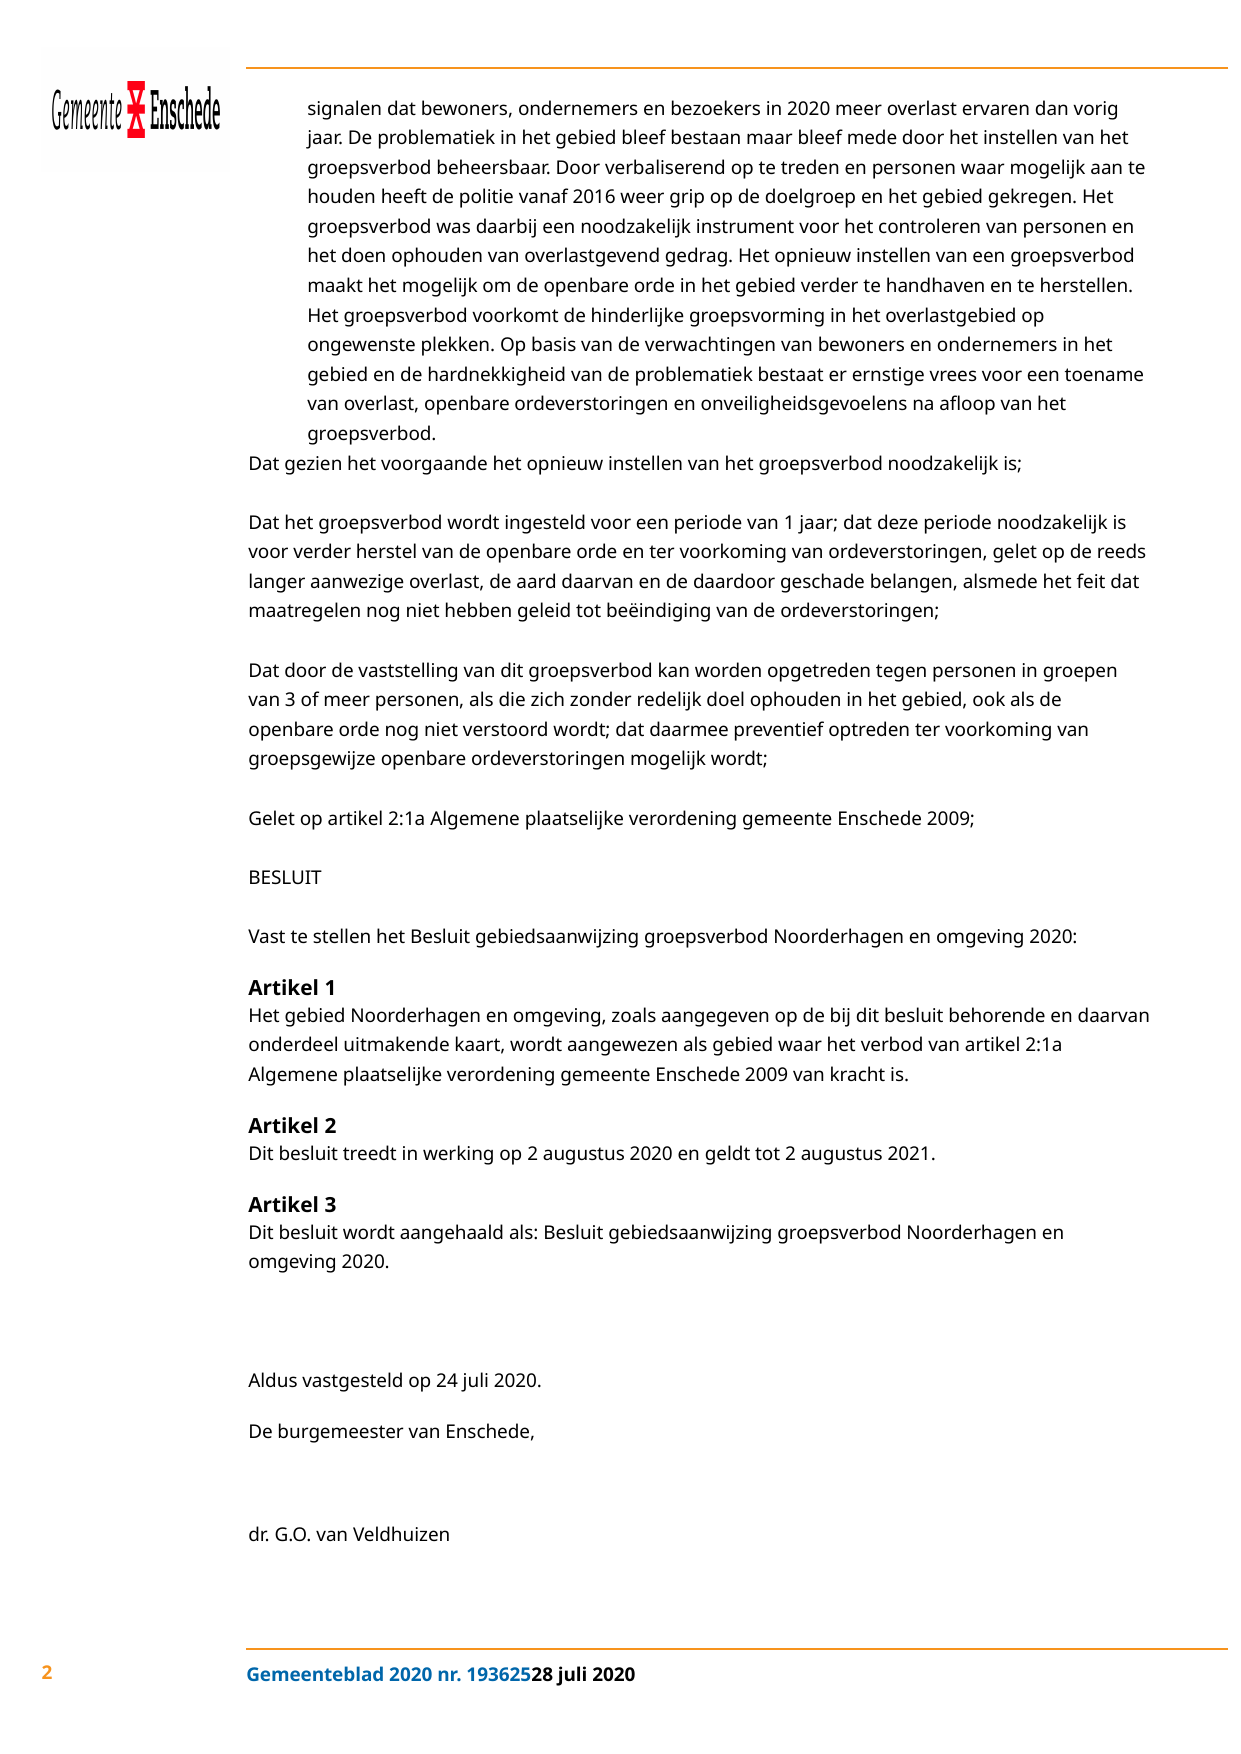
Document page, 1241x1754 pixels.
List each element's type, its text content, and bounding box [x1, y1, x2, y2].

text Dit besluit treedt in werking op 2 augustus 2020 en geldt tot 2 augustus 2021. [248, 1140, 1152, 1166]
text Dat door de vaststelling van dit groepsverbod kan worden opgetreden tegen personen in groepen van 3 of meer personen, als die zich zonder redelijk doel ophouden in het gebied, ook als de openbare orde nog niet verstoord wordt; dat daarmee preventief optreden ter voorkoming van groepsgewijze openbare ordeverstoringen mogelijk wordt; [248, 657, 1152, 771]
text Het gebied Noorderhagen en omgeving, zoals aangegeven op de bij dit besluit behorende en daarvan onderdeel uitmakende kaart, wordt aangewezen als gebied waar het verbod van artikel 2:1a Algemene plaatselijke verordening gemeente Enschede 2009 van kracht is. [248, 1002, 1152, 1087]
picture [41, 47, 231, 172]
text Artikel 3 [248, 1190, 1152, 1219]
list signalen dat bewoners, ondernemers en bezoekers in 2020 meer overlast ervaren dan vorig jaar. De problematiek in het gebied bleef bestaan maar bleef mede door het instellen van het groepsverbod beheersbaar. Door verbaliserend op te treden en personen waar mogelijk aan te houden heeft de politie vanaf 2016 weer grip op de doelgroep en het gebied gekregen. Het groepsverbod was daarbij een noodzakelijk instrument voor het controleren van personen en het doen ophouden van overlastgevend gedrag. Het opnieuw instellen van een groepsverbod maakt het mogelijk om de openbare orde in het gebied verder te handhaven en te herstellen. Het groepsverbod voorkomt de hinderlijke groepsvorming in het overlastgebied op ongewenste plekken. Op basis van de verwachtingen van bewoners en ondernemers in het gebied en de hardnekkigheid van de problematiek bestaat er ernstige vrees voor een toename van overlast, openbare ordeverstoringen en onveiligheidsgevoelens na afloop van het groepsverbod. [248, 95, 1152, 446]
text Dat het groepsverbod wordt ingesteld voor een periode van 1 jaar; dat deze periode noodzakelijk is voor verder herstel van de openbare orde en ter voorkoming van ordeverstoringen, gelet op de reeds langer aanwezige overlast, de aard daarvan en de daardoor geschade belangen, alsmede het feit dat maatregelen nog niet hebben geleid tot beëindiging van de ordeverstoringen; [248, 509, 1152, 623]
text dr. G.O. van Veldhuizen [248, 1521, 1152, 1547]
text De burgemeester van Enschede, [248, 1418, 1152, 1444]
text Artikel 2 [248, 1112, 1152, 1140]
text Artikel 1 [248, 973, 1152, 1002]
text Dat gezien het voorgaande het opnieuw instellen van het groepsverbod noodzakelijk is; [248, 450, 1152, 476]
text Vast te stellen het Besluit gebiedsaanwijzing groepsverbod Noorderhagen en omgeving 2020: [248, 923, 1152, 949]
text BESLUIT [248, 864, 1152, 890]
text Gelet op artikel 2:1a Algemene plaatselijke verordening gemeente Enschede 2009; [248, 805, 1152, 831]
text Dit besluit wordt aangehaald als: Besluit gebiedsaanwijzing groepsverbod Noorderhagen en omgeving 2020. [248, 1219, 1152, 1274]
text Aldus vastgesteld op 24 juli 2020. [248, 1367, 1152, 1392]
